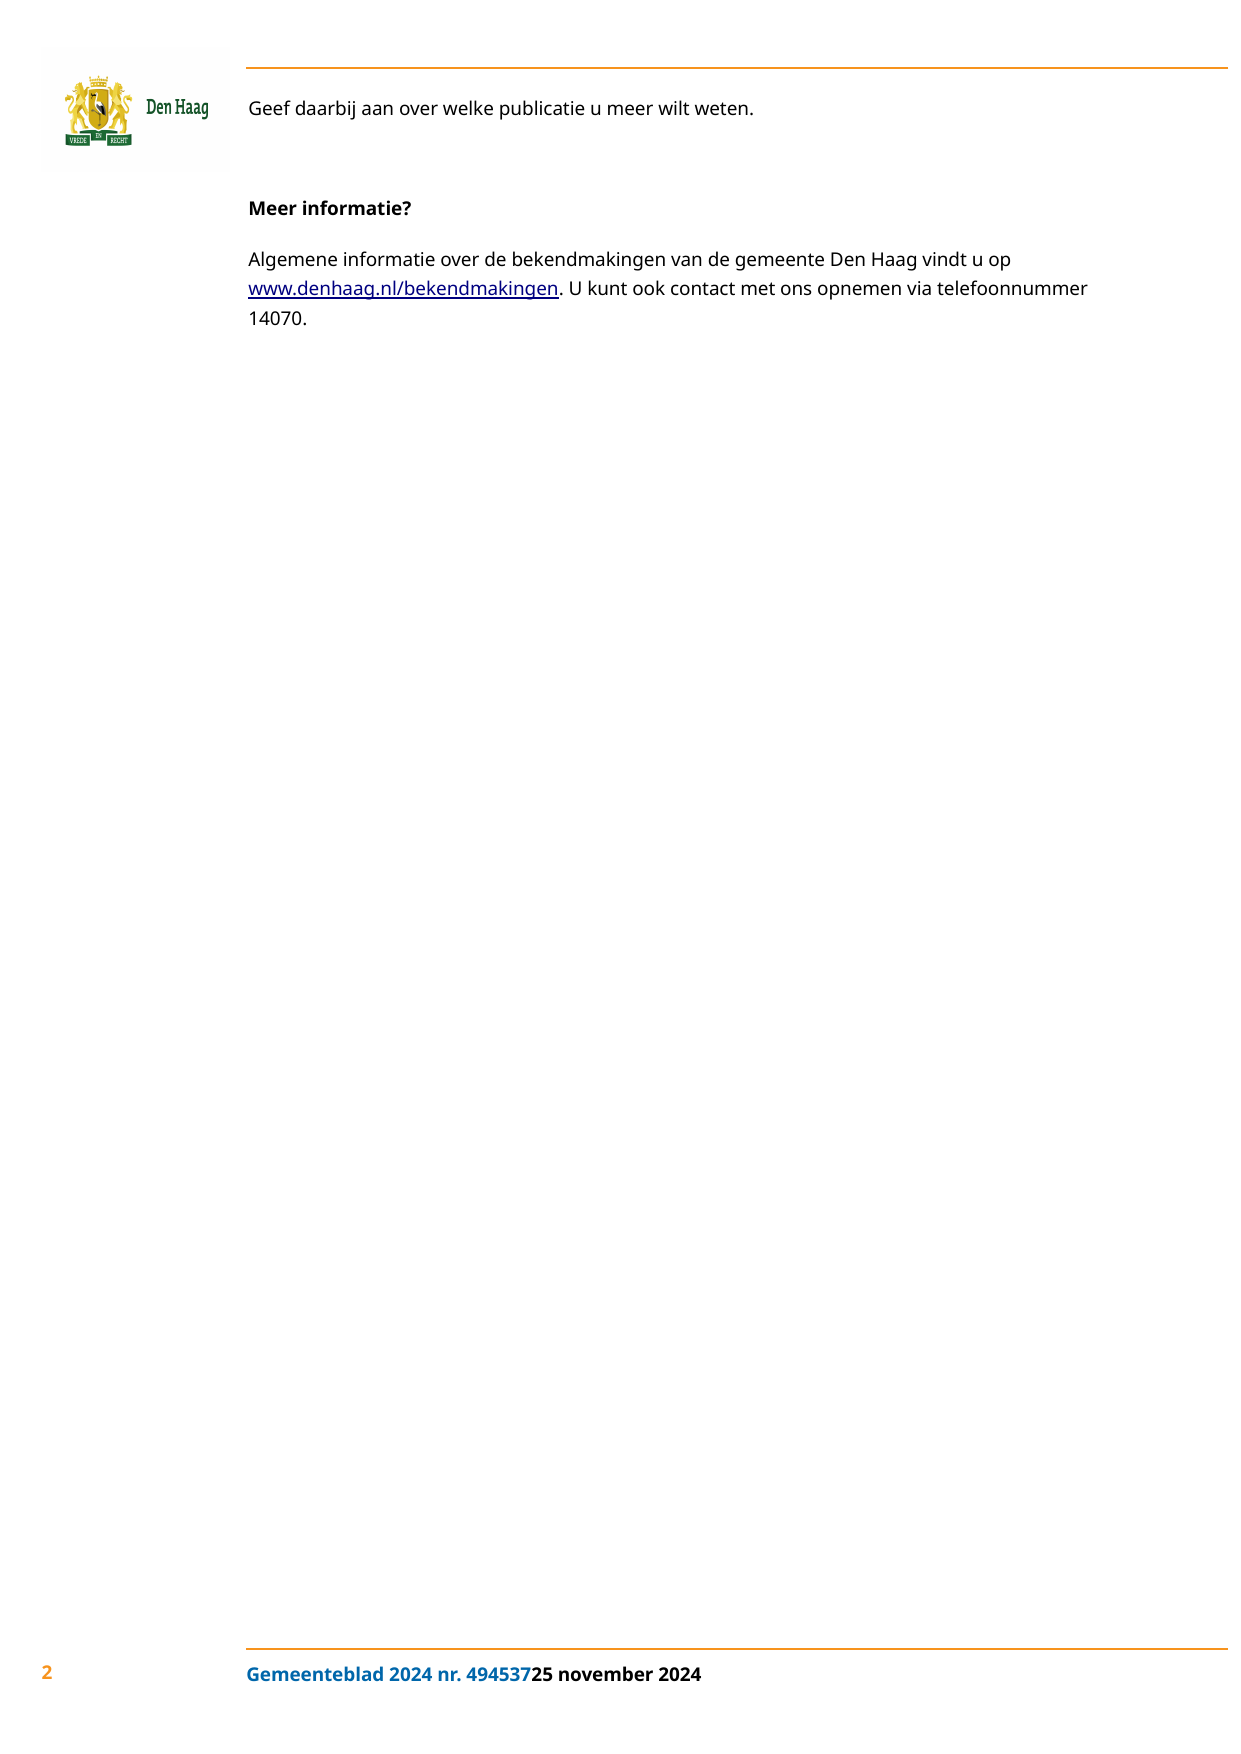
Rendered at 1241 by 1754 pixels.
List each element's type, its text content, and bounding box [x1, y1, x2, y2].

text Meer informatie? [248, 196, 1152, 221]
picture [41, 47, 231, 172]
text Algemene informatie over de bekendmakingen van de gemeente Den Haag vindt u op www.denhaag.nl/bekendmakingen. U kunt ook contact met ons opnemen via telefoonnummer 14070. [248, 246, 1152, 331]
text Geef daarbij aan over welke publicatie u meer wilt weten. [248, 95, 1152, 121]
